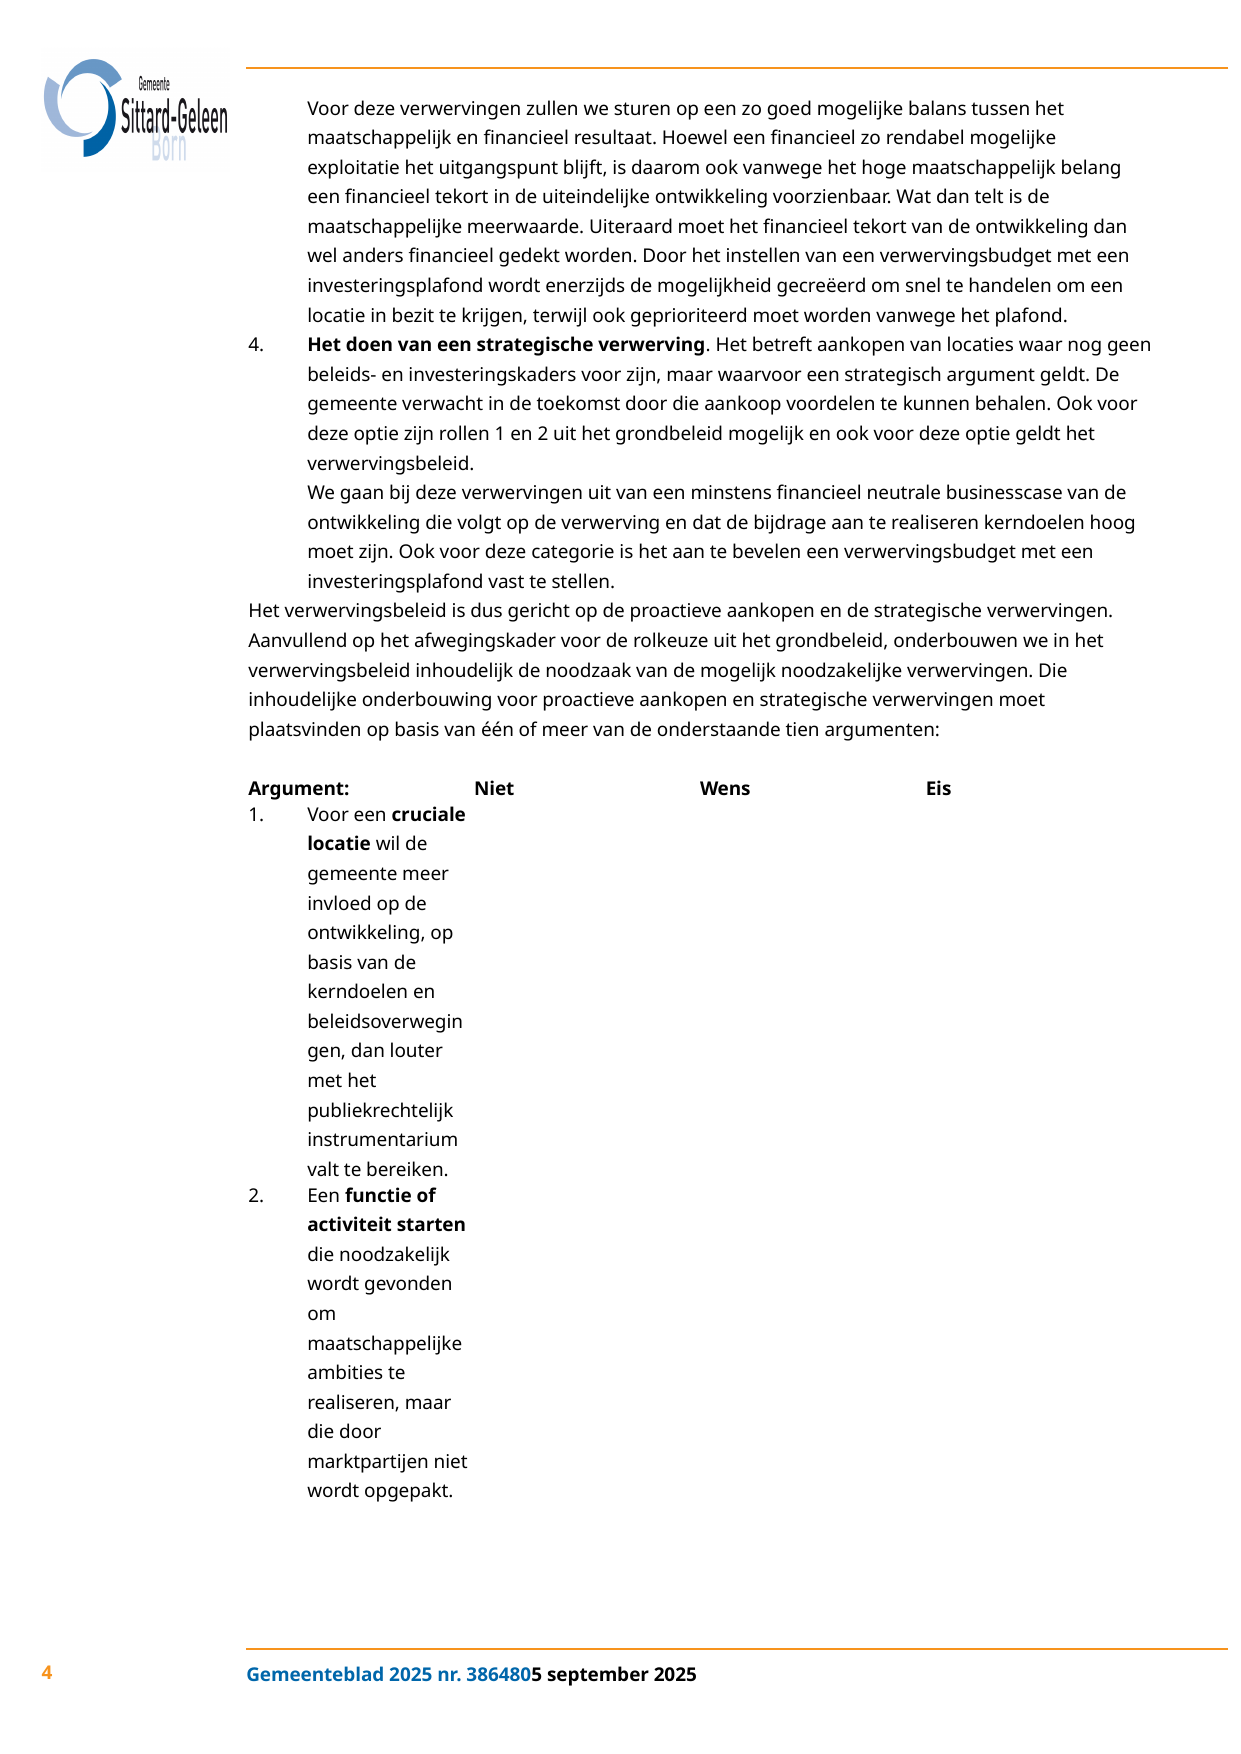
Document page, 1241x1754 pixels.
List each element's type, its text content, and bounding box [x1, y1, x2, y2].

table_header Eis [926, 775, 1152, 801]
table_header Argument: [248, 775, 474, 801]
table_cell [474, 801, 700, 1182]
table_cell Voor een cruciale locatie wil de gemeente meer invloed op de ontwikkeling, op basis van de kerndoelen en beleidsoverwegingen, dan louter met het publiekrechtelijk instrumentarium valt te bereiken. [248, 801, 474, 1182]
text Het verwervingsbeleid is dus gericht op de proactieve aankopen en de strategische verwervingen. Aanvullend op het afwegingskader voor de rolkeuze uit het grondbeleid, onderbouwen we in het verwervingsbeleid inhoudelijk de noodzaak van de mogelijk noodzakelijke verwervingen. Die inhoudelijke onderbouwing voor proactieve aankopen en strategische verwervingen moet plaatsvinden op basis van één of meer van de onderstaande tien argumenten: [248, 598, 1152, 742]
list Voor deze verwervingen zullen we sturen op een zo goed mogelijke balans tussen het maatschappelijk en financieel resultaat. Hoewel een financieel zo rendabel mogelijke exploitatie het uitgangspunt blijft, is daarom ook vanwege het hoge maatschappelijk belang een financieel tekort in de uiteindelijke ontwikkeling voorzienbaar. Wat dan telt is de maatschappelijke meerwaarde. Uiteraard moet het financieel tekort van de ontwikkeling dan wel anders financieel gedekt worden. Door het instellen van een verwervingsbudget met een investeringsplafond wordt enerzijds de mogelijkheid gecreëerd om snel te handelen om een locatie in bezit te krijgen, terwijl ook geprioriteerd moet worden vanwege het plafond. [248, 95, 1152, 328]
table_cell Een functie of activiteit starten die noodzakelijk wordt gevonden om maatschappelijke ambities te realiseren, maar die door marktpartijen niet wordt opgepakt. [248, 1182, 474, 1503]
table_header Niet [474, 775, 700, 801]
list Het doen van een strategische verwerving. Het betreft aankopen van locaties waar nog geen beleids- en investeringskaders voor zijn, maar waarvoor een strategisch argument geldt. De gemeente verwacht in de toekomst door die aankoop voordelen te kunnen behalen. Ook voor deze optie zijn rollen 1 en 2 uit het grondbeleid mogelijk en ook voor deze optie geldt het verwervingsbeleid. [248, 331, 1152, 476]
table_cell [700, 801, 926, 1182]
table_cell [474, 1182, 700, 1503]
picture [41, 47, 231, 172]
table_cell [700, 1182, 926, 1503]
table_header Wens [700, 775, 926, 801]
table_cell [926, 1182, 1152, 1503]
table_cell [926, 801, 1152, 1182]
list We gaan bij deze verwervingen uit van een minstens financieel neutrale businesscase van de ontwikkeling die volgt op de verwerving en dat de bijdrage aan te realiseren kerndoelen hoog moet zijn. Ook voor deze categorie is het aan te bevelen een verwervingsbudget met een investeringsplafond vast te stellen. [248, 479, 1152, 594]
